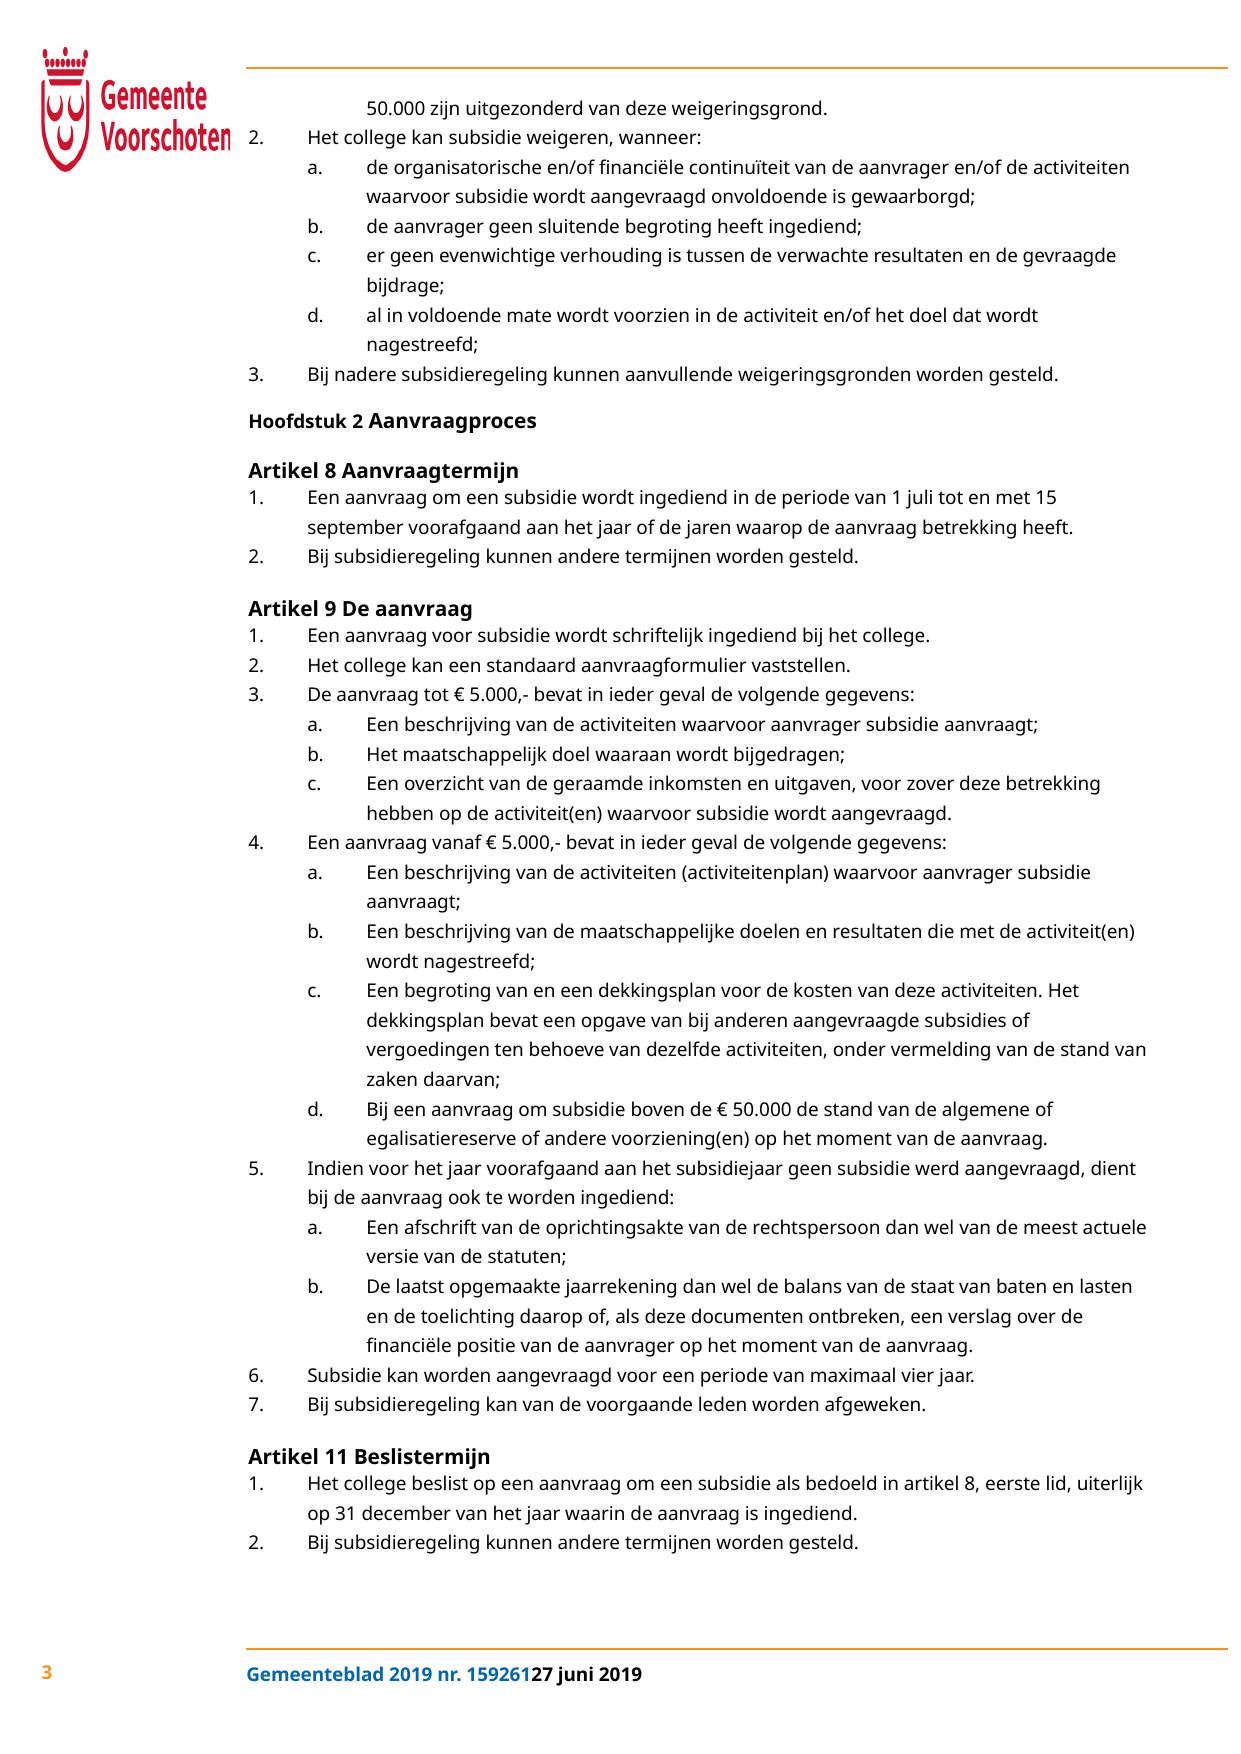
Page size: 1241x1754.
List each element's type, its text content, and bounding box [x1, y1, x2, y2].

list Het college beslist op een aanvraag om een subsidie als bedoeld in artikel 8, eerste lid, uiterlijk op 31 december van het jaar waarin de aanvraag is ingediend. [248, 1470, 1152, 1526]
text Hoofdstuk 2 Aanvraagproces [248, 407, 1152, 435]
list de aanvrager geen sluitende begroting heeft ingediend; [307, 213, 1152, 239]
list Een aanvraag om een subsidie wordt ingediend in de periode van 1 juli tot en met 15 september voorafgaand aan het jaar of de jaren waarop de aanvraag betrekking heeft. [248, 484, 1152, 540]
list Bij nadere subsidieregeling kunnen aanvullende weigeringsgronden worden gesteld. [248, 361, 1152, 387]
list De aanvraag tot € 5.000,- bevat in ieder geval de volgende gegevens: [248, 682, 1152, 707]
list Een beschrijving van de activiteiten waarvoor aanvrager subsidie aanvraagt; [307, 711, 1152, 737]
list 50.000 zijn uitgezonderd van deze weigeringsgrond. [307, 95, 1152, 121]
text Artikel 11 Beslistermijn [248, 1442, 1152, 1470]
list Het college kan een standaard aanvraagformulier vaststellen. [248, 652, 1152, 678]
list Een overzicht van de geraamde inkomsten en uitgaven, voor zover deze betrekking hebben op de activiteit(en) waarvoor subsidie wordt aangevraagd. [307, 770, 1152, 826]
list Een afschrift van de oprichtingsakte van de rechtspersoon dan wel van de meest actuele versie van de statuten; [307, 1214, 1152, 1269]
list de organisatorische en/of financiële continuïteit van de aanvrager en/of de activiteiten waarvoor subsidie wordt aangevraagd onvoldoende is gewaarborgd; [307, 154, 1152, 209]
list Het college kan subsidie weigeren, wanneer: [248, 124, 1152, 150]
text Artikel 8 Aanvraagtermijn [248, 456, 1152, 484]
list Het maatschappelijk doel waaraan wordt bijgedragen; [307, 741, 1152, 766]
text Artikel 9 De aanvraag [248, 594, 1152, 622]
list Indien voor het jaar voorafgaand aan het subsidiejaar geen subsidie werd aangevraagd, dient bij de aanvraag ook te worden ingediend: [248, 1155, 1152, 1210]
list Bij een aanvraag om subsidie boven de € 50.000 de stand van de algemene of egalisatiereserve of andere voorziening(en) op het moment van de aanvraag. [307, 1096, 1152, 1151]
list Bij subsidieregeling kan van de voorgaande leden worden afgeweken. [248, 1392, 1152, 1417]
list Een beschrijving van de maatschappelijke doelen en resultaten die met de activiteit(en) wordt nagestreefd; [307, 918, 1152, 973]
list er geen evenwichtige verhouding is tussen de verwachte resultaten en de gevraagde bijdrage; [307, 243, 1152, 298]
list Een aanvraag vanaf € 5.000,- bevat in ieder geval de volgende gegevens: [248, 829, 1152, 855]
list Subsidie kan worden aangevraagd voor een periode van maximaal vier jaar. [248, 1362, 1152, 1388]
list Een begroting van en een dekkingsplan voor de kosten van deze activiteiten. Het dekkingsplan bevat een opgave van bij anderen aangevraagde subsidies of vergoedingen ten behoeve van dezelfde activiteiten, onder vermelding van de stand van zaken daarvan; [307, 977, 1152, 1092]
picture [41, 47, 231, 172]
list Een aanvraag voor subsidie wordt schriftelijk ingediend bij het college. [248, 622, 1152, 648]
list De laatst opgemaakte jaarrekening dan wel de balans van de staat van baten en lasten en de toelichting daarop of, als deze documenten ontbreken, een verslag over de financiële positie van de aanvrager op het moment van de aanvraag. [307, 1273, 1152, 1358]
list Bij subsidieregeling kunnen andere termijnen worden gesteld. [248, 543, 1152, 569]
list al in voldoende mate wordt voorzien in de activiteit en/of het doel dat wordt nagestreefd; [307, 302, 1152, 357]
list Een beschrijving van de activiteiten (activiteitenplan) waarvoor aanvrager subsidie aanvraagt; [307, 859, 1152, 914]
list Bij subsidieregeling kunnen andere termijnen worden gesteld. [248, 1529, 1152, 1555]
